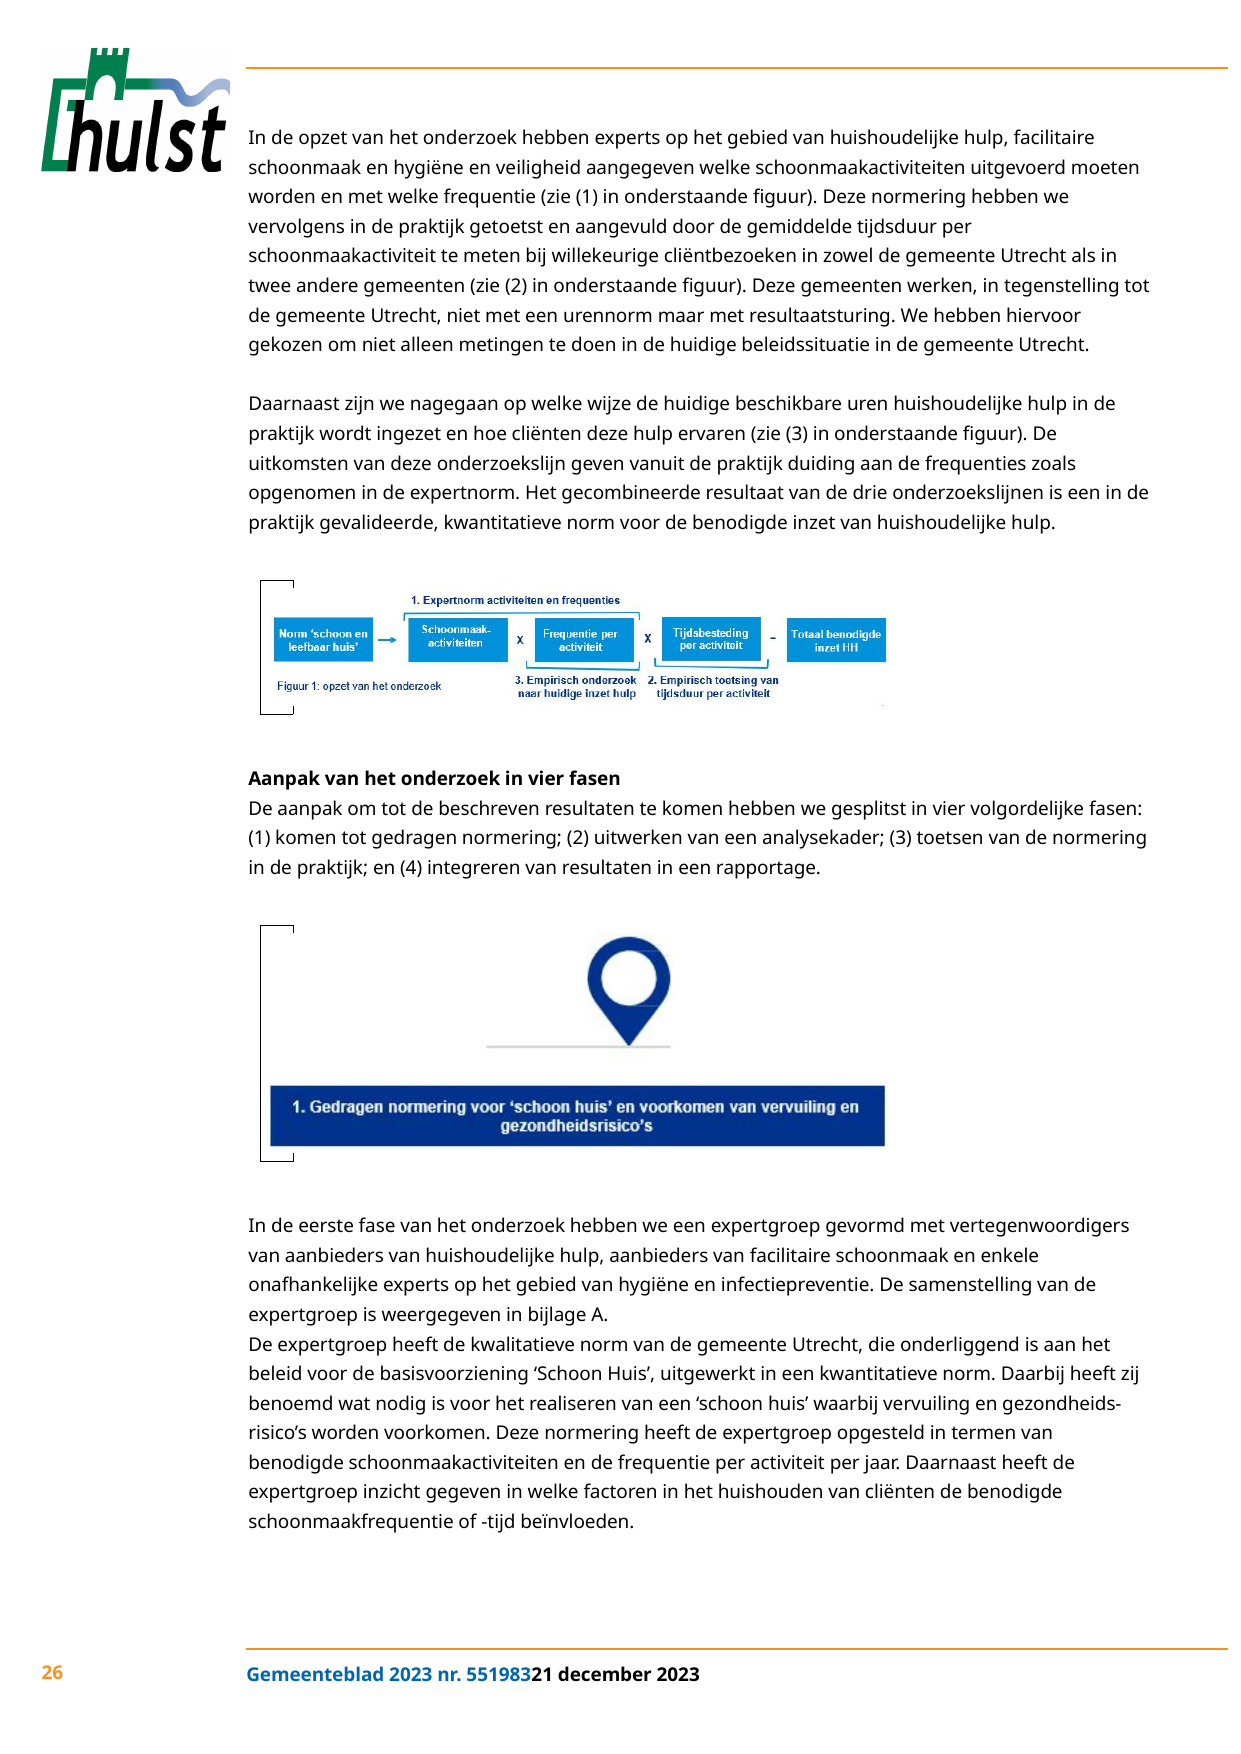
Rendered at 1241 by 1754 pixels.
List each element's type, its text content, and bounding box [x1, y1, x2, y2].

picture [268, 588, 889, 706]
text De aanpak om tot de beschreven resultaten te komen hebben we gesplitst in vier volgordelijke fasen: (1) komen tot gedragen normering; (2) uitwerken van een analysekader; (3) toetsen van de normering in de praktijk; en (4) integreren van resultaten in een rapportage. [248, 795, 1152, 880]
text Daarnaast zijn we nagegaan op welke wijze de huidige beschikbare uren huishoudelijke hulp in de praktijk wordt ingezet en hoe cliënten deze hulp ervaren (zie (3) in onderstaande figuur). De uitkomsten van deze onderzoekslijn geven vanuit de praktijk duiding aan de frequenties zoals opgenomen in de expertnorm. Het gecombineerde resultaat van de drie onderzoekslijnen is een in de praktijk gevalideerde, kwantitatieve norm voor de benodigde inzet van huishoudelijke hulp. [248, 391, 1152, 535]
text De expertgroep heeft de kwalitatieve norm van de gemeente Utrecht, die onderliggend is aan het beleid voor de basisvoorziening ‘Schoon Huis’, uitgewerkt in een kwantitatieve norm. Daarbij heeft zij benoemd wat nodig is voor het realiseren van een ‘schoon huis’ waarbij vervuiling en gezondheids- risico’s worden voorkomen. Deze normering heeft de expertgroep opgesteld in termen van benodigde schoonmaakactiviteiten en de frequentie per activiteit per jaar. Daarnaast heeft de expertgroep inzicht gegeven in welke factoren in het huishouden van cliënten de benodigde schoonmaakfrequentie of -tijd beïnvloeden. [248, 1331, 1152, 1534]
picture [268, 933, 889, 1153]
text In de eerste fase van het onderzoek hebben we een expertgroep gevormd met vertegenwoordigers van aanbieders van huishoudelijke hulp, aanbieders van facilitaire schoonmaak en enkele onafhankelijke experts op het gebied van hygiëne en infectiepreventie. De samenstelling van de expertgroep is weergegeven in bijlage A. [248, 1212, 1152, 1327]
text In de opzet van het onderzoek hebben experts op het gebied van huishoudelijke hulp, facilitaire schoonmaak en hygiëne en veiligheid aangegeven welke schoonmaakactiviteiten uitgevoerd moeten worden en met welke frequentie (zie (1) in onderstaande figuur). Deze normering hebben we vervolgens in de praktijk getoetst en aangevuld door de gemiddelde tijdsduur per schoonmaakactiviteit te meten bij willekeurige cliëntbezoeken in zowel de gemeente Utrecht als in twee andere gemeenten (zie (2) in onderstaande figuur). Deze gemeenten werken, in tegenstelling tot de gemeente Utrecht, niet met een urennorm maar met resultaatsturing. We hebben hiervoor gekozen om niet alleen metingen te doen in de huidige beleidssituatie in de gemeente Utrecht. [248, 124, 1152, 357]
text Aanpak van het onderzoek in vier fasen [248, 765, 1152, 791]
picture [41, 47, 231, 172]
